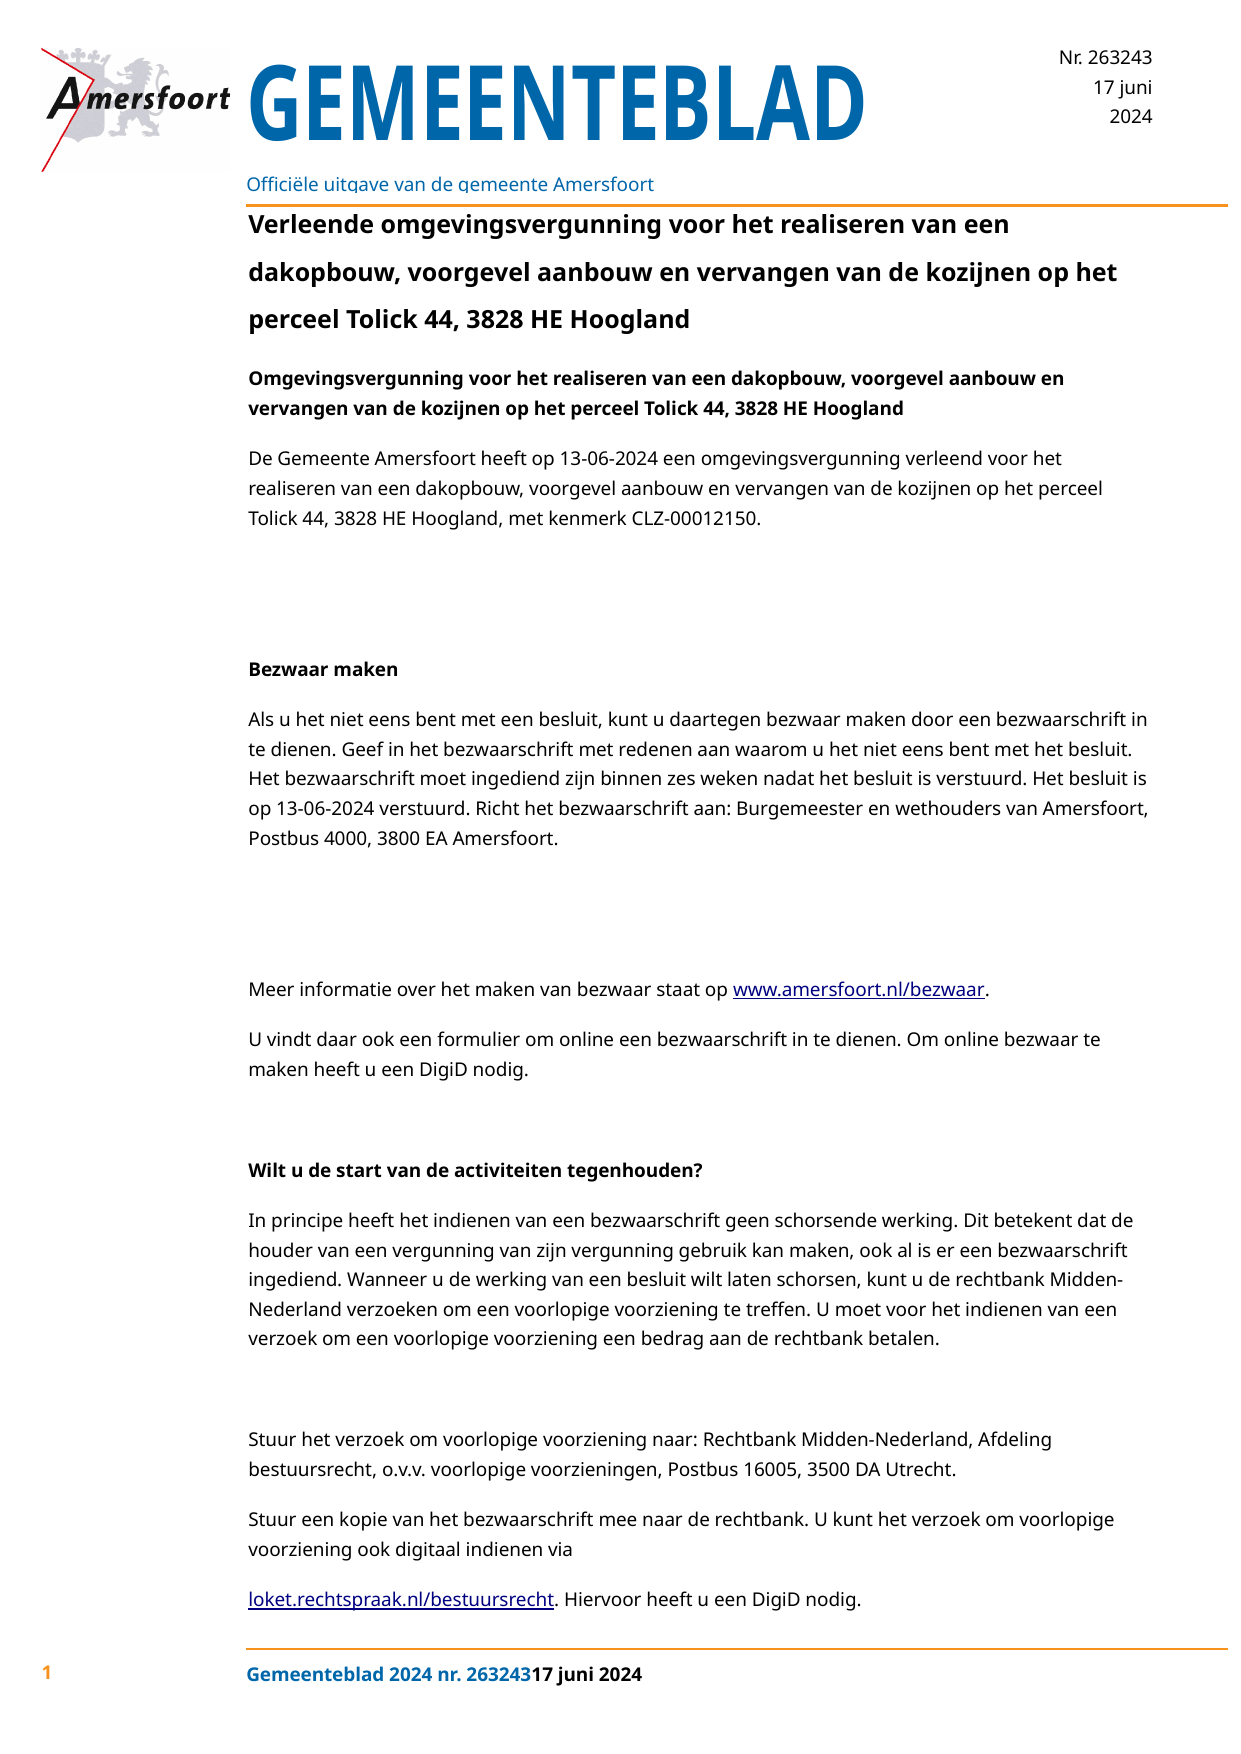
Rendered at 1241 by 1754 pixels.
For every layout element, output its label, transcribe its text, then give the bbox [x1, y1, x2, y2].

text U vindt daar ook een formulier om online een bezwaarschrift in te dienen. Om online bezwaar te maken heeft u een DigiD nodig. [248, 1026, 1152, 1082]
text In principe heeft het indienen van een bezwaarschrift geen schorsende werking. Dit betekent dat de houder van een vergunning van zijn vergunning gebruik kan maken, ook al is er een bezwaarschrift ingediend. Wanneer u de werking van een besluit wilt laten schorsen, kunt u de rechtbank Midden-Nederland verzoeken om een voorlopige voorziening te treffen. U moet voor het indienen van een verzoek om een voorlopige voorziening een bedrag aan de rechtbank betalen. [248, 1207, 1152, 1351]
text Bezwaar maken [248, 656, 1152, 682]
text De Gemeente Amersfoort heeft op 13-06-2024 een omgevingsvergunning verleend voor het realiseren van een dakopbouw, voorgevel aanbouw en vervangen van de kozijnen op het perceel Tolick 44, 3828 HE Hoogland, met kenmerk CLZ-00012150. [248, 446, 1152, 530]
text loket.rechtspraak.nl/bestuursrecht. Hiervoor heeft u een DigiD nodig. [248, 1586, 1152, 1612]
text Stuur een kopie van het bezwaarschrift mee naar de rechtbank. U kunt het verzoek om voorlopige voorziening ook digitaal indienen via [248, 1506, 1152, 1562]
text Stuur het verzoek om voorlopige voorziening naar: Rechtbank Midden-Nederland, Afdeling bestuursrecht, o.v.v. voorlopige voorzieningen, Postbus 16005, 3500 DA Utrecht. [248, 1426, 1152, 1482]
text Omgevingsvergunning voor het realiseren van een dakopbouw, voorgevel aanbouw en vervangen van de kozijnen op het perceel Tolick 44, 3828 HE Hoogland [248, 366, 1152, 421]
text Meer informatie over het maken van bezwaar staat op www.amersfoort.nl/bezwaar. [248, 976, 1152, 1002]
text Verleende omgevingsvergunning voor het realiseren van een dakopbouw, voorgevel aanbouw en vervangen van de kozijnen op het perceel Tolick 44, 3828 HE Hoogland [248, 207, 1152, 336]
text Wilt u de start van de activiteiten tegenhouden? [248, 1157, 1152, 1182]
picture [41, 47, 231, 172]
text Als u het niet eens bent met een besluit, kunt u daartegen bezwaar maken door een bezwaarschrift in te dienen. Geef in het bezwaarschrift met redenen aan waarom u het niet eens bent met het besluit. Het bezwaarschrift moet ingediend zijn binnen zes weken nadat het besluit is verstuurd. Het besluit is op 13-06-2024 verstuurd. Richt het bezwaarschrift aan: Burgemeester en wethouders van Amersfoort, Postbus 4000, 3800 EA Amersfoort. [248, 706, 1152, 850]
